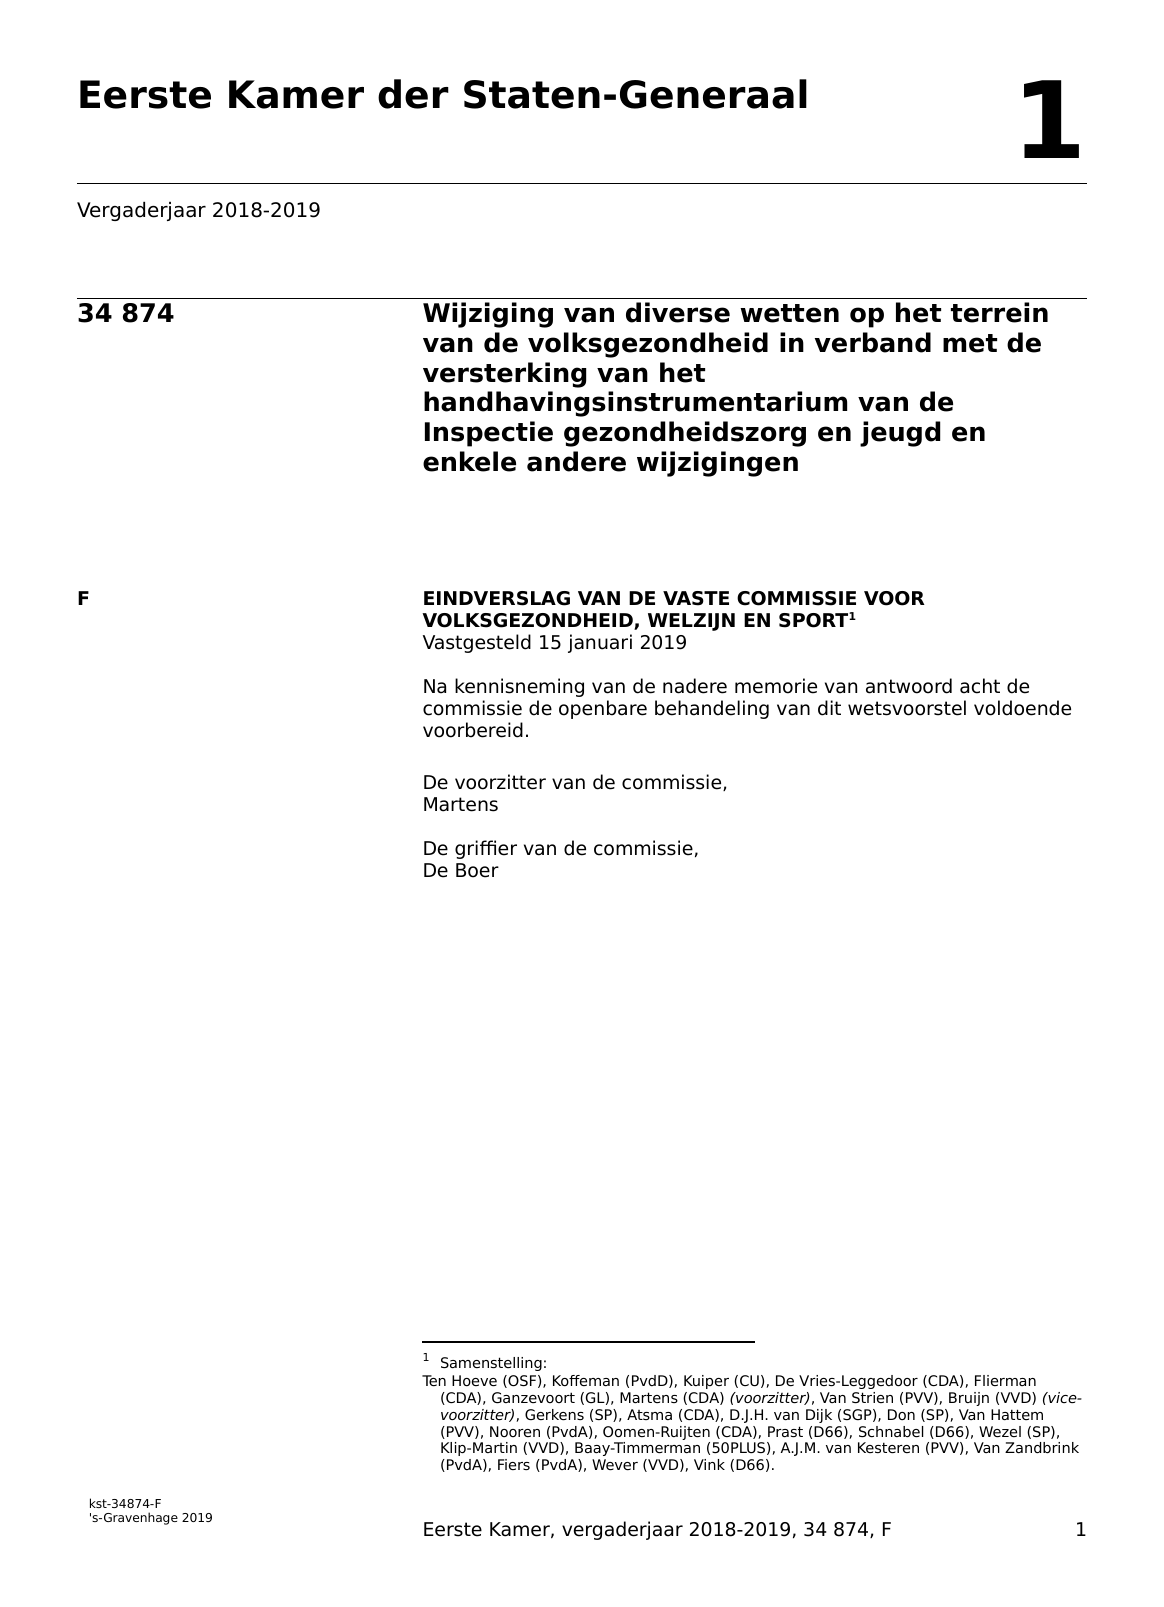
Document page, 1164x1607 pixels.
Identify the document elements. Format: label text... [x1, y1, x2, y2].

text Na kennisneming van de nadere memorie van antwoord acht de commissie de openbare behandeling van dit wetsvoorstel voldoende voorbereid. [422, 676, 1087, 742]
text Ten Hoeve (OSF), Koffeman (PvdD), Kuiper (CU), De Vries-Leggedoor (CDA), Flierman (CDA), Ganzevoort (GL), Martens (CDA) (voorzitter), Van Strien (PVV), Bruijn (VVD) (vice-voorzitter), Gerkens (SP), Atsma (CDA), D.J.H. van Dijk (SGP), Don (SP), Van Hattem (PVV), Nooren (PvdA), Oomen-Ruijten (CDA), Prast (D66), Schnabel (D66), Wezel (SP), Klip-Martin (VVD), Baay-Timmerman (50PLUS), A.J.M. van Kesteren (PVV), Van Zandbrink (PvdA), Fiers (PvdA), Wever (VVD), Vink (D66). [422, 1373, 1087, 1474]
subtitle F EINDVERSLAG VAN DE VASTE COMMISSIE VOOR VOLKSGEZONDHEID, WELZIJN EN SPORT [77, 588, 1087, 632]
text De griffier van de commissie, De Boer [422, 838, 1087, 882]
table_header 1 [886, 59, 1087, 183]
text Samenstelling: [422, 1351, 1087, 1373]
table_header Eerste Kamer der Staten-Generaal [77, 59, 886, 183]
text 's-Gravenhage 2019 [88, 1511, 323, 1525]
text kst-34874-F [88, 1497, 323, 1511]
text De voorzitter van de commissie, Martens [422, 772, 1087, 816]
table_cell Vergaderjaar 2018-2019 [77, 184, 1087, 298]
text Vastgesteld 15 januari 2019 [422, 632, 1087, 654]
subtitle 34 874 Wijziging van diverse wetten op het terrein van de volksgezondheid in verband met de versterking van het handhavingsinstrumentarium van de Inspectie gezondheidszorg en jeugd en enkele andere wijzigingen [77, 299, 1087, 477]
